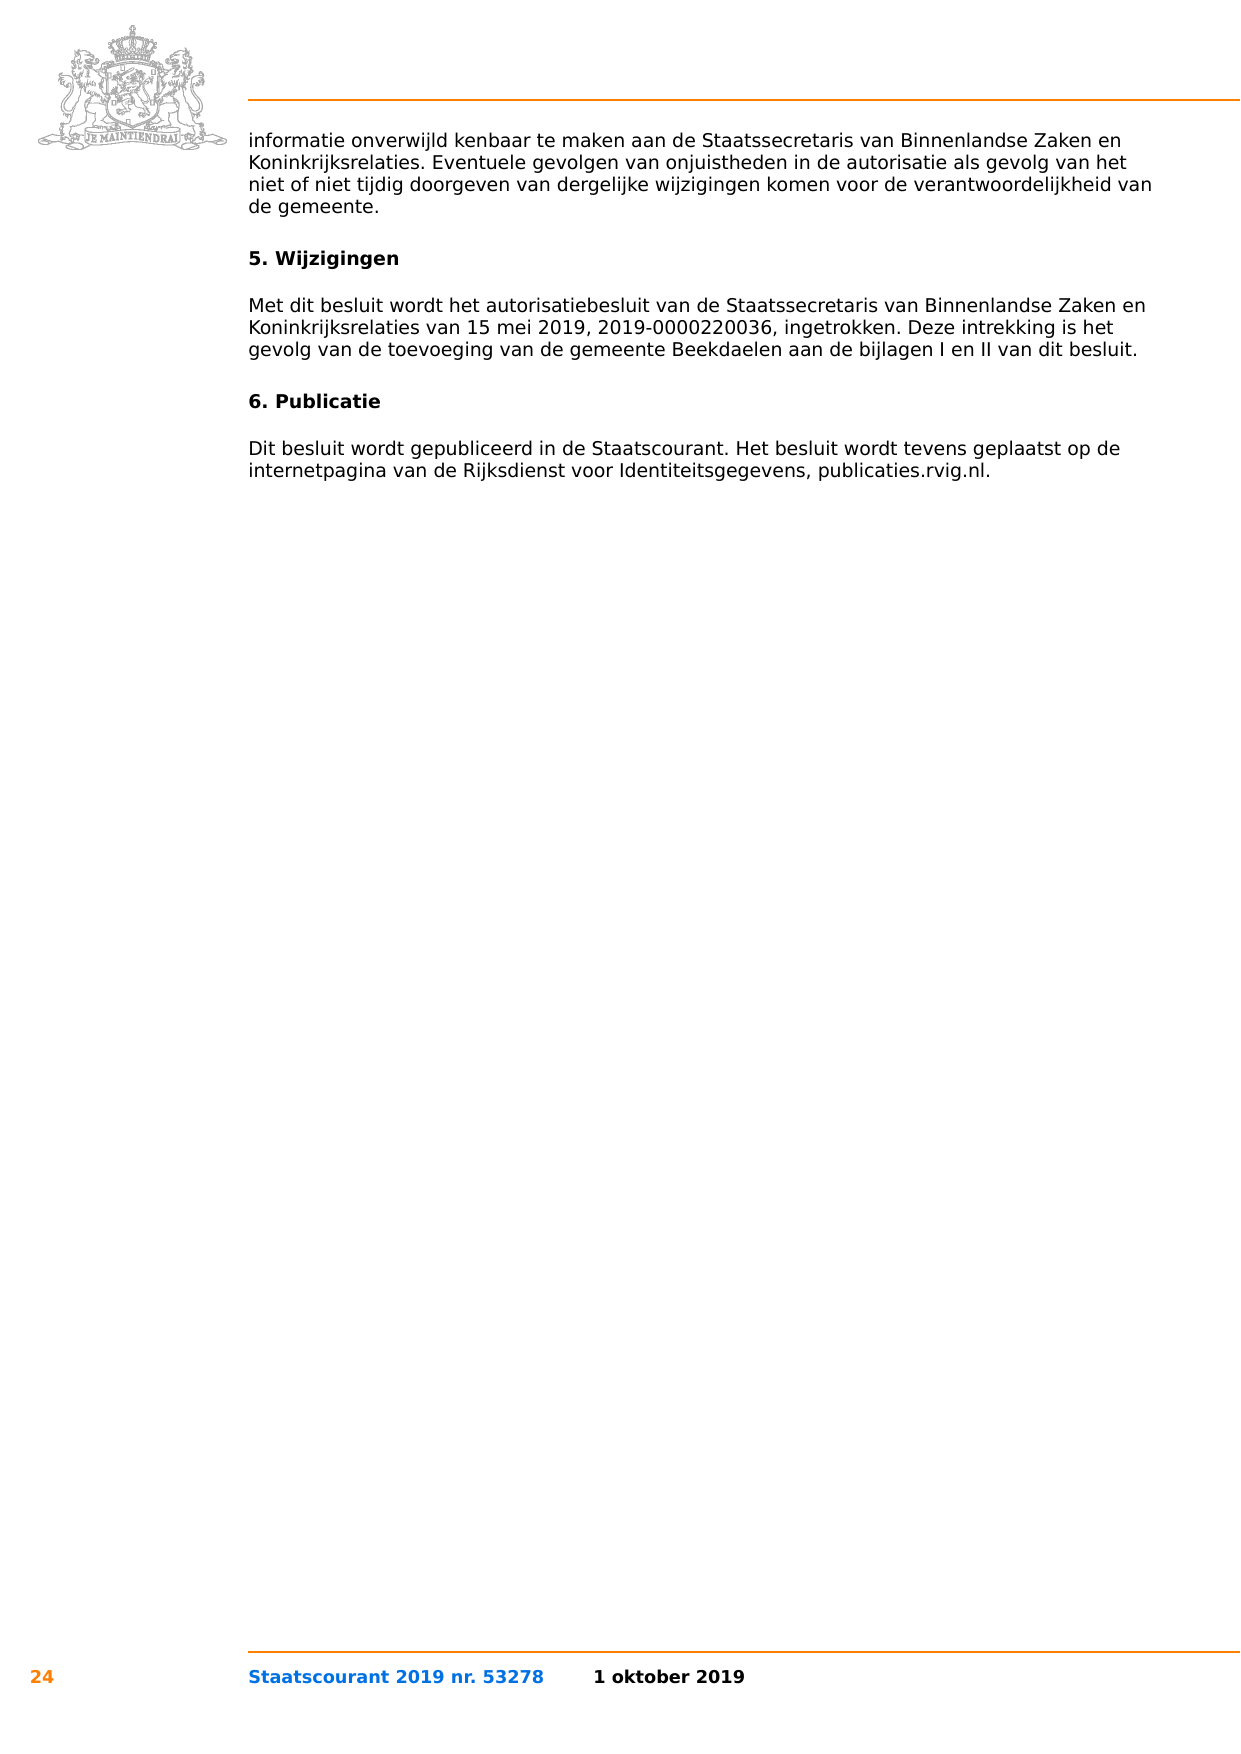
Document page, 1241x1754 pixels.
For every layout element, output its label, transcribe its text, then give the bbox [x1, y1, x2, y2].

picture [38, 25, 227, 150]
text informatie onverwijld kenbaar te maken aan de Staatssecretaris van Binnenlandse Zaken en Koninkrijksrelaties. Eventuele gevolgen van onjuistheden in de autorisatie als gevolg van het niet of niet tijdig doorgeven van dergelijke wijzigingen komen voor de verantwoordelijkheid van de gemeente. [248, 130, 1163, 218]
text Dit besluit wordt gepubliceerd in de Staatscourant. Het besluit wordt tevens geplaatst op de internetpagina van de Rijksdienst voor Identiteitsgegevens, publicaties.rvig.nl. [248, 438, 1163, 482]
subtitle 5. Wijzigingen [248, 248, 1163, 270]
subtitle 6. Publicatie [248, 391, 1163, 413]
text Met dit besluit wordt het autorisatiebesluit van de Staatssecretaris van Binnenlandse Zaken en Koninkrijksrelaties van 15 mei 2019, 2019-0000220036, ingetrokken. Deze intrekking is het gevolg van de toevoeging van de gemeente Beekdaelen aan de bijlagen I en II van dit besluit. [248, 295, 1163, 361]
